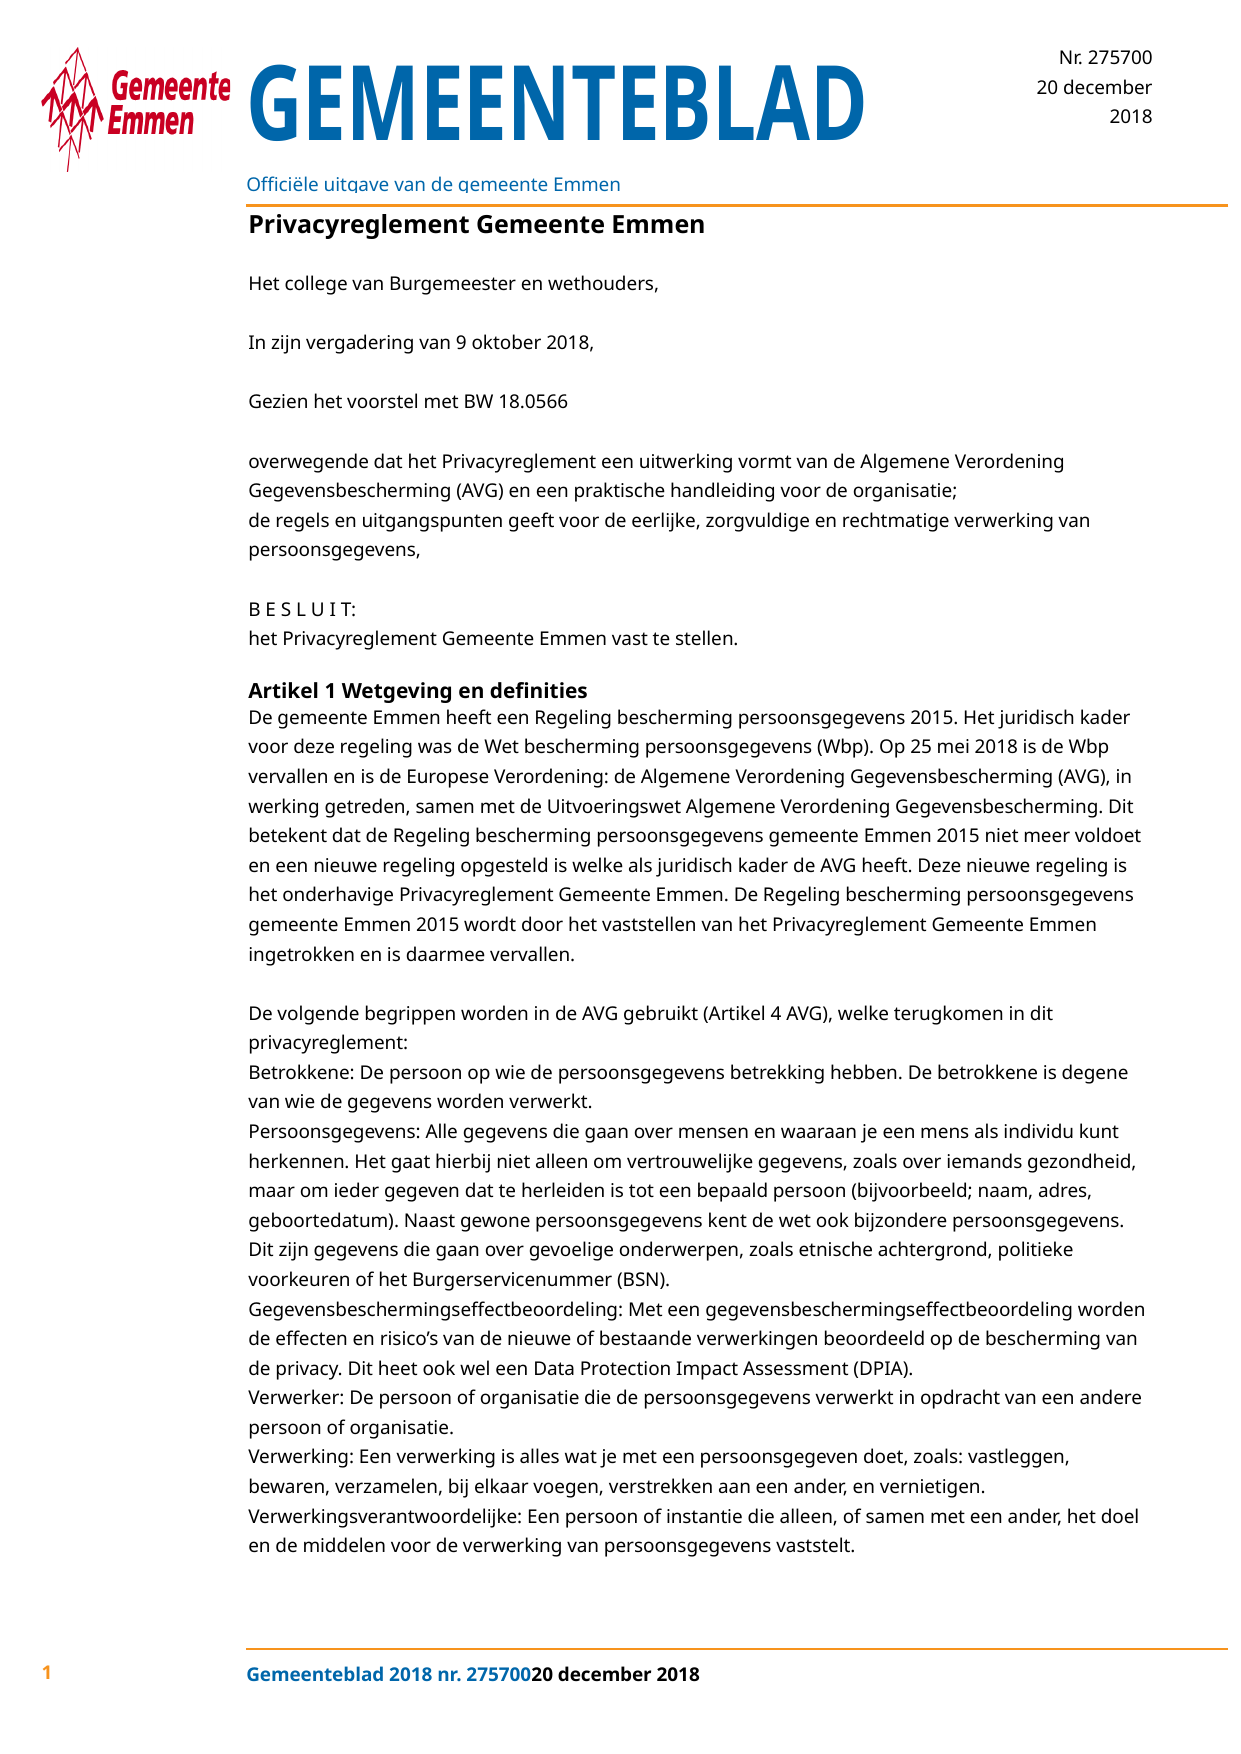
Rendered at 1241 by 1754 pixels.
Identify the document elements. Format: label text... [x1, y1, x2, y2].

text Verwerkingsverantwoordelijke: Een persoon of instantie die alleen, of samen met een ander, het doel en de middelen voor de verwerking van persoonsgegevens vaststelt. [248, 1503, 1152, 1558]
text Verwerker: De persoon of organisatie die de persoonsgegevens verwerkt in opdracht van een andere persoon of organisatie. [248, 1384, 1152, 1440]
text de regels en uitgangspunten geeft voor de eerlijke, zorgvuldige en rechtmatige verwerking van persoonsgegevens, [248, 507, 1152, 562]
text overwegende dat het Privacyreglement een uitwerking vormt van de Algemene Verordening Gegevensbescherming (AVG) en een praktische handleiding voor de organisatie; [248, 448, 1152, 503]
text het Privacyreglement Gemeente Emmen vast te stellen. [248, 625, 1152, 651]
text De gemeente Emmen heeft een Regeling bescherming persoonsgegevens 2015. Het juridisch kader voor deze regeling was de Wet bescherming persoonsgegevens (Wbp). Op 25 mei 2018 is de Wbp vervallen en is de Europese Verordening: de Algemene Verordening Gegevensbescherming (AVG), in werking getreden, samen met de Uitvoeringswet Algemene Verordening Gegevensbescherming. Dit betekent dat de Regeling bescherming persoonsgegevens gemeente Emmen 2015 niet meer voldoet en een nieuwe regeling opgesteld is welke als juridisch kader de AVG heeft. Deze nieuwe regeling is het onderhavige Privacyreglement Gemeente Emmen. De Regeling bescherming persoonsgegevens gemeente Emmen 2015 wordt door het vaststellen van het Privacyreglement Gemeente Emmen ingetrokken en is daarmee vervallen. [248, 704, 1152, 967]
text De volgende begrippen worden in de AVG gebruikt (Artikel 4 AVG), welke terugkomen in dit privacyreglement: [248, 1000, 1152, 1055]
text Gegevensbeschermingseffectbeoordeling: Met een gegevensbeschermingseffectbeoordeling worden de effecten en risico’s van de nieuwe of bestaande verwerkingen beoordeeld op de bescherming van de privacy. Dit heet ook wel een Data Protection Impact Assessment (DPIA). [248, 1296, 1152, 1381]
text In zijn vergadering van 9 oktober 2018, [248, 329, 1152, 355]
picture [41, 47, 231, 172]
text Gezien het voorstel met BW 18.0566 [248, 389, 1152, 414]
text Privacyreglement Gemeente Emmen [248, 207, 1152, 241]
text Persoonsgegevens: Alle gegevens die gaan over mensen en waaraan je een mens als individu kunt herkennen. Het gaat hierbij niet alleen om vertrouwelijke gegevens, zoals over iemands gezondheid, maar om ieder gegeven dat te herleiden is tot een bepaald persoon (bijvoorbeeld; naam, adres, geboortedatum). Naast gewone persoonsgegevens kent de wet ook bijzondere persoonsgegevens. Dit zijn gegevens die gaan over gevoelige onderwerpen, zoals etnische achtergrond, politieke voorkeuren of het Burgerservicenummer (BSN). [248, 1118, 1152, 1292]
text Artikel 1 Wetgeving en definities [248, 676, 1152, 704]
text Het college van Burgemeester en wethouders, [248, 270, 1152, 296]
text Verwerking: Een verwerking is alles wat je met een persoonsgegeven doet, zoals: vastleggen, bewaren, verzamelen, bij elkaar voegen, verstrekken aan een ander, en vernietigen. [248, 1444, 1152, 1499]
text Betrokkene: De persoon op wie de persoonsgegevens betrekking hebben. De betrokkene is degene van wie de gegevens worden verwerkt. [248, 1059, 1152, 1114]
text B E S L U I T: [248, 596, 1152, 621]
